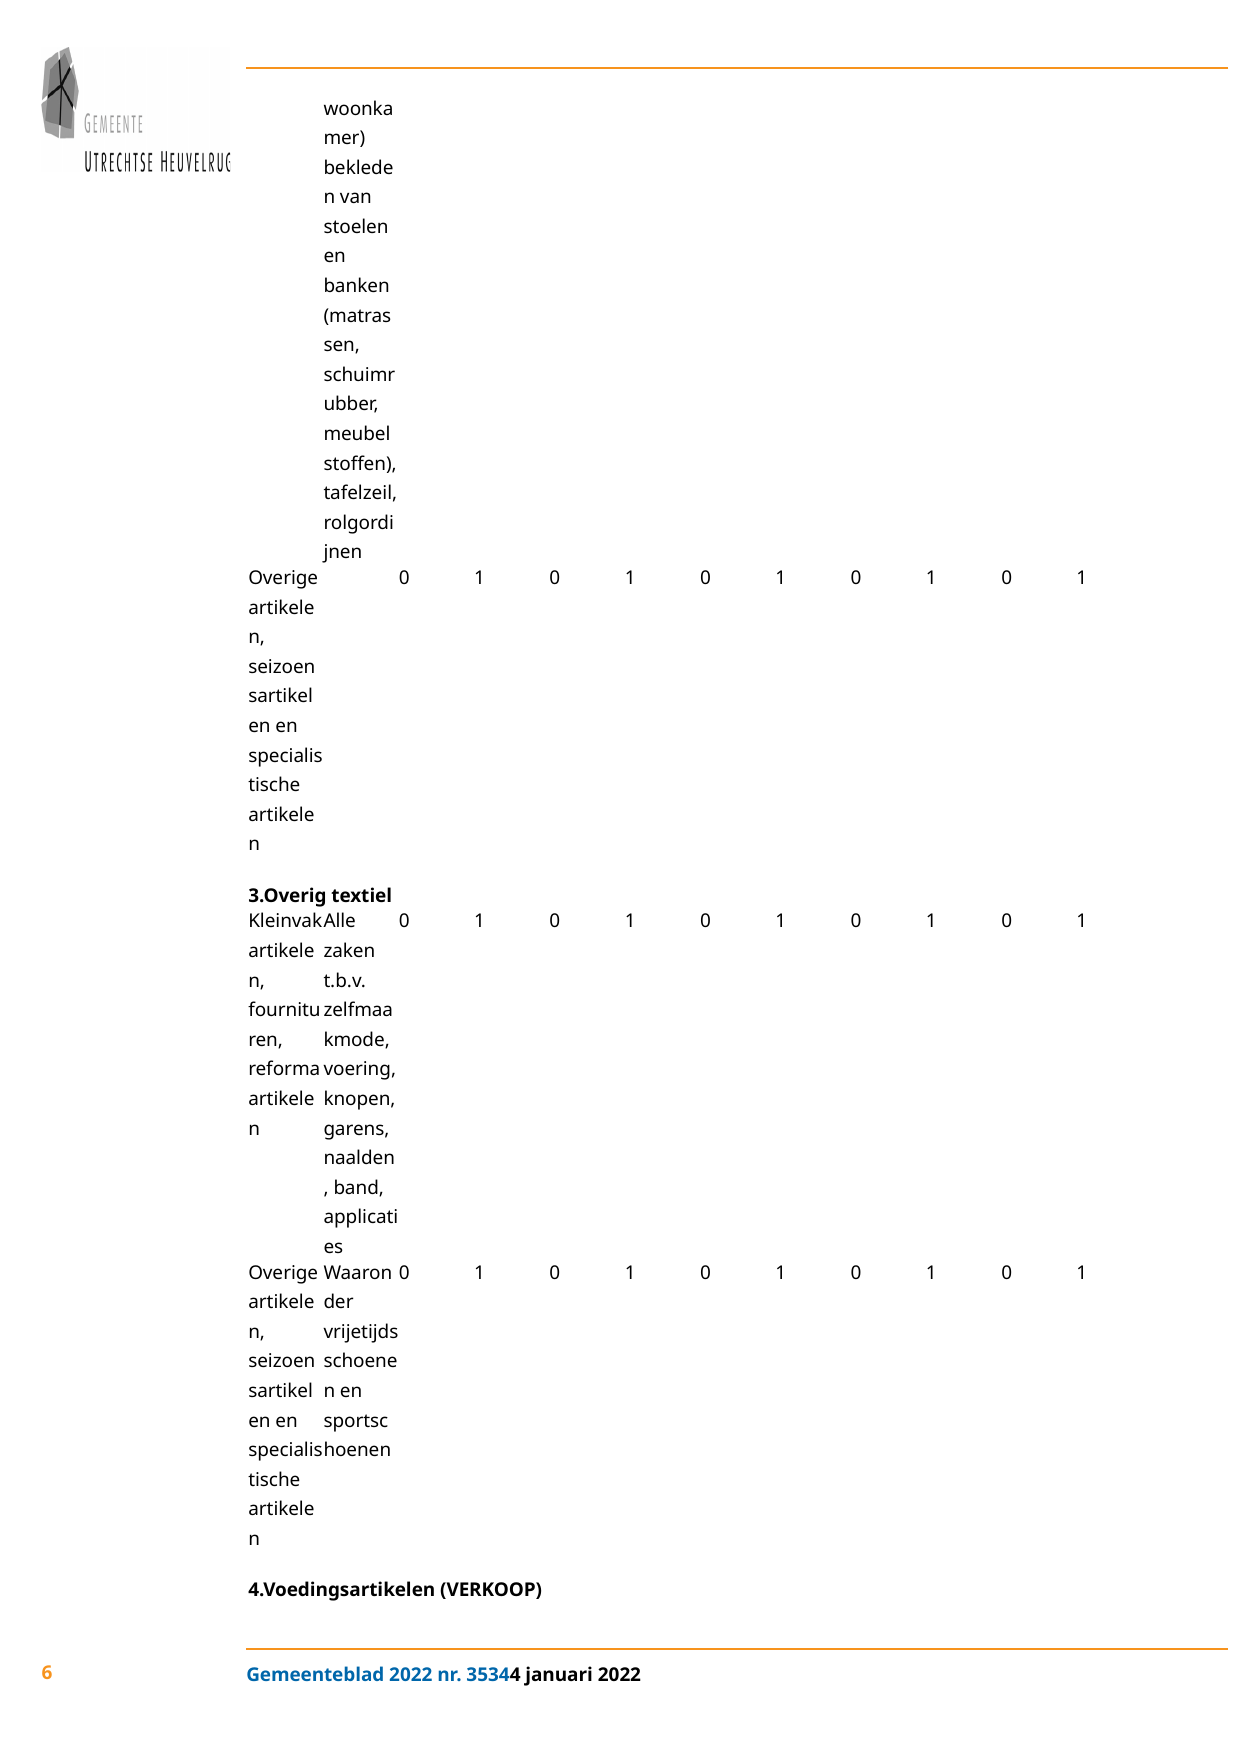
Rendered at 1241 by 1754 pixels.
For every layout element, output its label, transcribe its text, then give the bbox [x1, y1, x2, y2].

table_cell 1 [625, 564, 700, 856]
table_cell 1 [775, 564, 850, 856]
table_cell 1 [775, 908, 850, 1259]
table_cell [700, 95, 775, 564]
table_cell 0 [850, 908, 926, 1259]
table_cell [474, 95, 549, 564]
table_cell 1 [1076, 908, 1152, 1259]
table_cell woonkamer) bekleden van stoelen en banken (matrassen, schuimrubber, meubelstoffen), tafelzeil, rolgordijnen [323, 95, 398, 564]
table_cell 1 [474, 1259, 549, 1551]
table_cell 1 [1076, 1259, 1152, 1551]
table_cell 1 [474, 908, 549, 1259]
picture [41, 47, 231, 172]
table_cell [323, 564, 398, 856]
table_cell 4.Voedingsartikelen (VERKOOP) [248, 1577, 1152, 1602]
table_cell [850, 95, 926, 564]
table_cell 0 [700, 564, 775, 856]
table_cell Kleinvakartikelen, fournituren, reforma artikelen [248, 908, 323, 1259]
table_cell 0 [700, 908, 775, 1259]
table_cell 0 [399, 564, 474, 856]
table_cell 0 [549, 564, 624, 856]
table_cell [926, 95, 1001, 564]
table_cell 1 [775, 1259, 850, 1551]
table_cell [775, 95, 850, 564]
table_cell 1 [926, 908, 1001, 1259]
table_cell [625, 95, 700, 564]
table_cell [248, 1551, 1152, 1577]
table_cell [1076, 95, 1152, 564]
table_cell 1 [474, 564, 549, 856]
table_cell 0 [850, 1259, 926, 1551]
table_cell 0 [1001, 564, 1076, 856]
table_cell 1 [625, 1259, 700, 1551]
table_cell 1 [926, 564, 1001, 856]
table_cell 1 [625, 908, 700, 1259]
table_cell 1 [1076, 564, 1152, 856]
table_cell Overige artikelen, seizoensartikelen en specialistische artikelen [248, 1259, 323, 1551]
table_cell 0 [850, 564, 926, 856]
table_cell [549, 95, 624, 564]
table_cell [399, 95, 474, 564]
table_cell Waaronder vrijetijdsschoenen en sportschoenen [323, 1259, 398, 1551]
table_cell Alle zaken t.b.v. zelfmaakmode, voering, knopen, garens, naalden, band, applicaties [323, 908, 398, 1259]
table_cell 0 [700, 1259, 775, 1551]
table_cell 0 [549, 1259, 624, 1551]
table_cell [1001, 95, 1076, 564]
table_cell 3.Overig textiel [248, 882, 1152, 908]
table_cell 0 [1001, 1259, 1076, 1551]
table_cell 0 [1001, 908, 1076, 1259]
table_cell [248, 95, 323, 564]
table_cell [248, 856, 1152, 882]
table_cell 0 [399, 908, 474, 1259]
table_cell 0 [549, 908, 624, 1259]
table_cell Overige artikelen, seizoensartikelen en specialistische artikelen [248, 564, 323, 856]
table_cell 0 [399, 1259, 474, 1551]
table_cell 1 [926, 1259, 1001, 1551]
